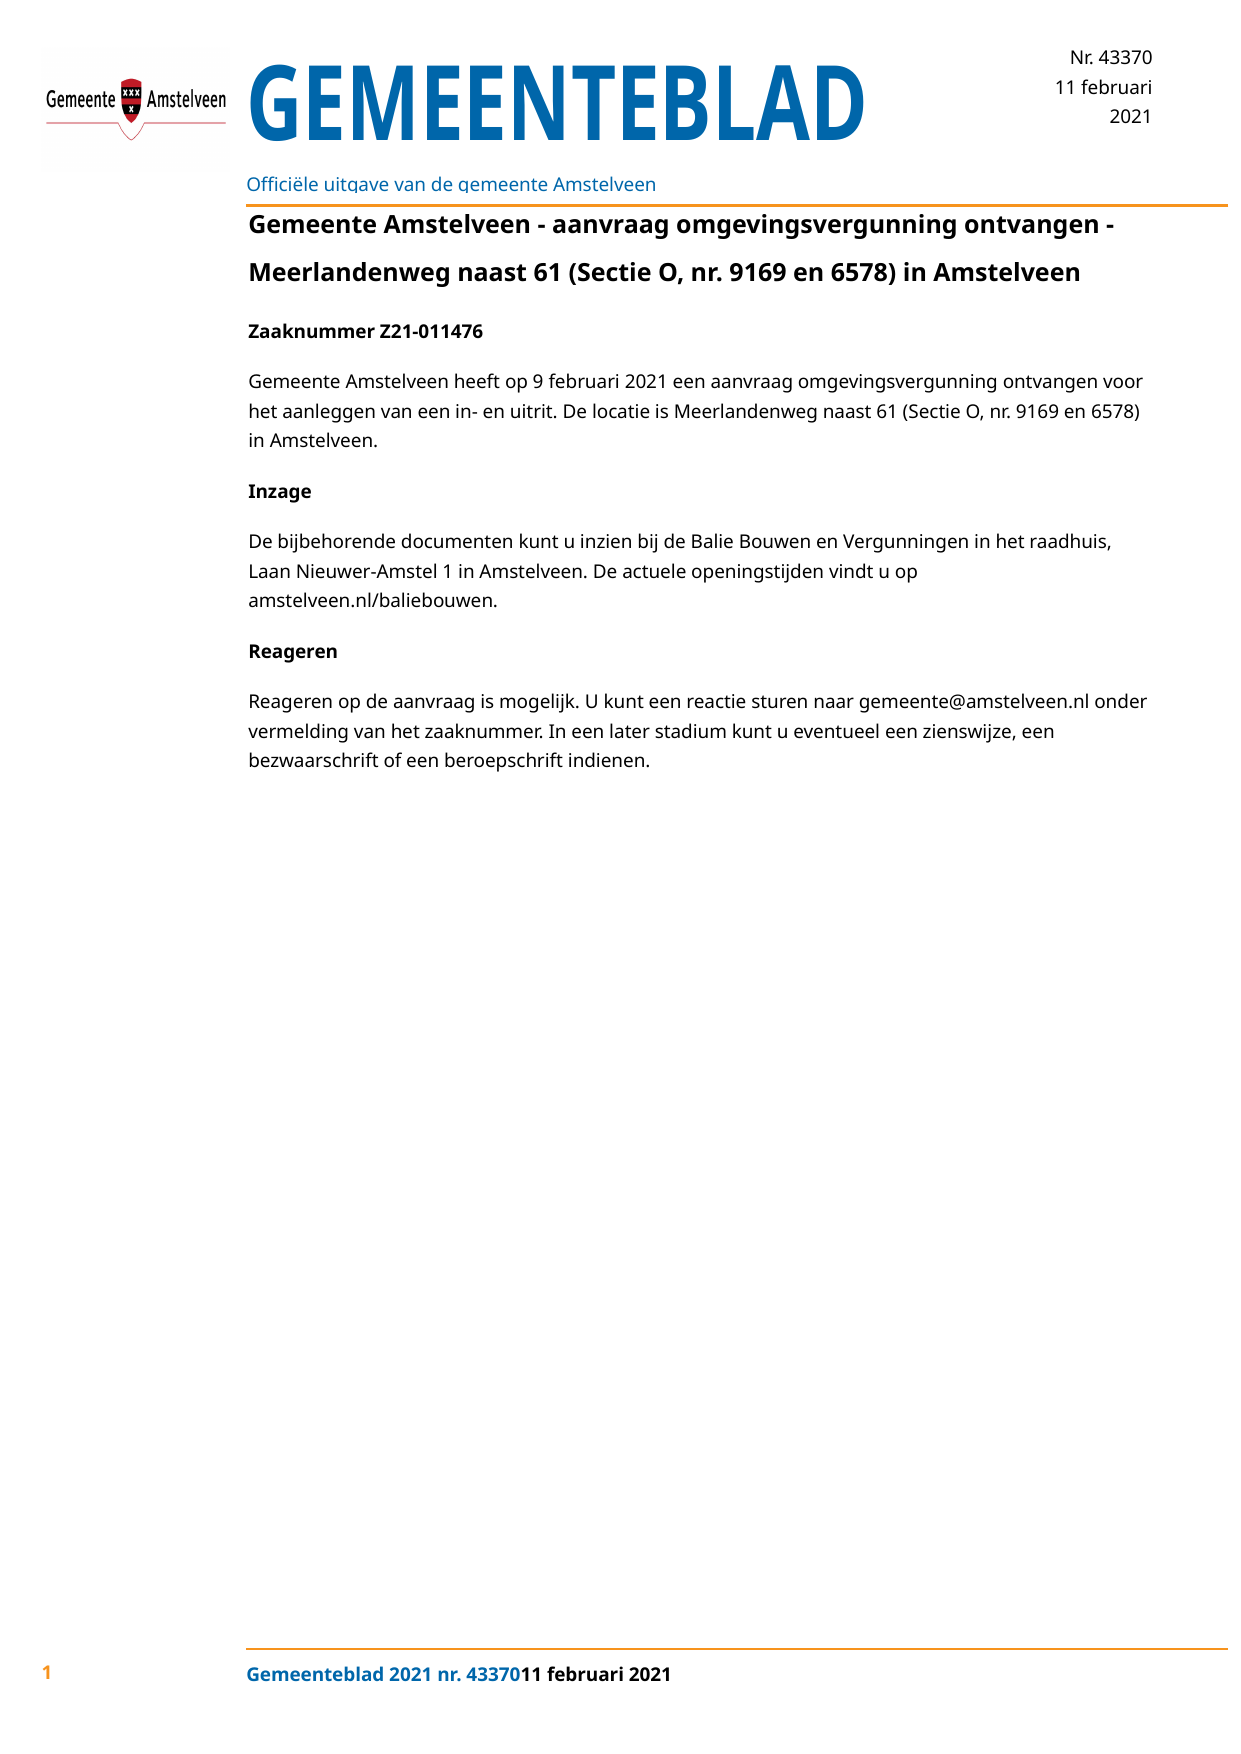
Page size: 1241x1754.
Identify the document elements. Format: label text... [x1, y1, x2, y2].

text Reageren op de aanvraag is mogelijk. U kunt een reactie sturen naar gemeente@amstelveen.nl onder vermelding van het zaaknummer. In een later stadium kunt u eventueel een zienswijze, een bezwaarschrift of een beroepschrift indienen. [248, 688, 1152, 773]
text Inzage [248, 478, 1152, 504]
text Gemeente Amstelveen - aanvraag omgevingsvergunning ontvangen - Meerlandenweg naast 61 (Sectie O, nr. 9169 en 6578) in Amstelveen [248, 207, 1152, 288]
text Gemeente Amstelveen heeft op 9 februari 2021 een aanvraag omgevingsvergunning ontvangen voor het aanleggen van een in- en uitrit. De locatie is Meerlandenweg naast 61 (Sectie O, nr. 9169 en 6578) in Amstelveen. [248, 368, 1152, 453]
picture [41, 47, 231, 172]
text Reageren [248, 638, 1152, 664]
text Zaaknummer Z21-011476 [248, 318, 1152, 344]
text De bijbehorende documenten kunt u inzien bij de Balie Bouwen en Vergunningen in het raadhuis, Laan Nieuwer-Amstel 1 in Amstelveen. De actuele openingstijden vindt u op amstelveen.nl/baliebouwen. [248, 528, 1152, 613]
